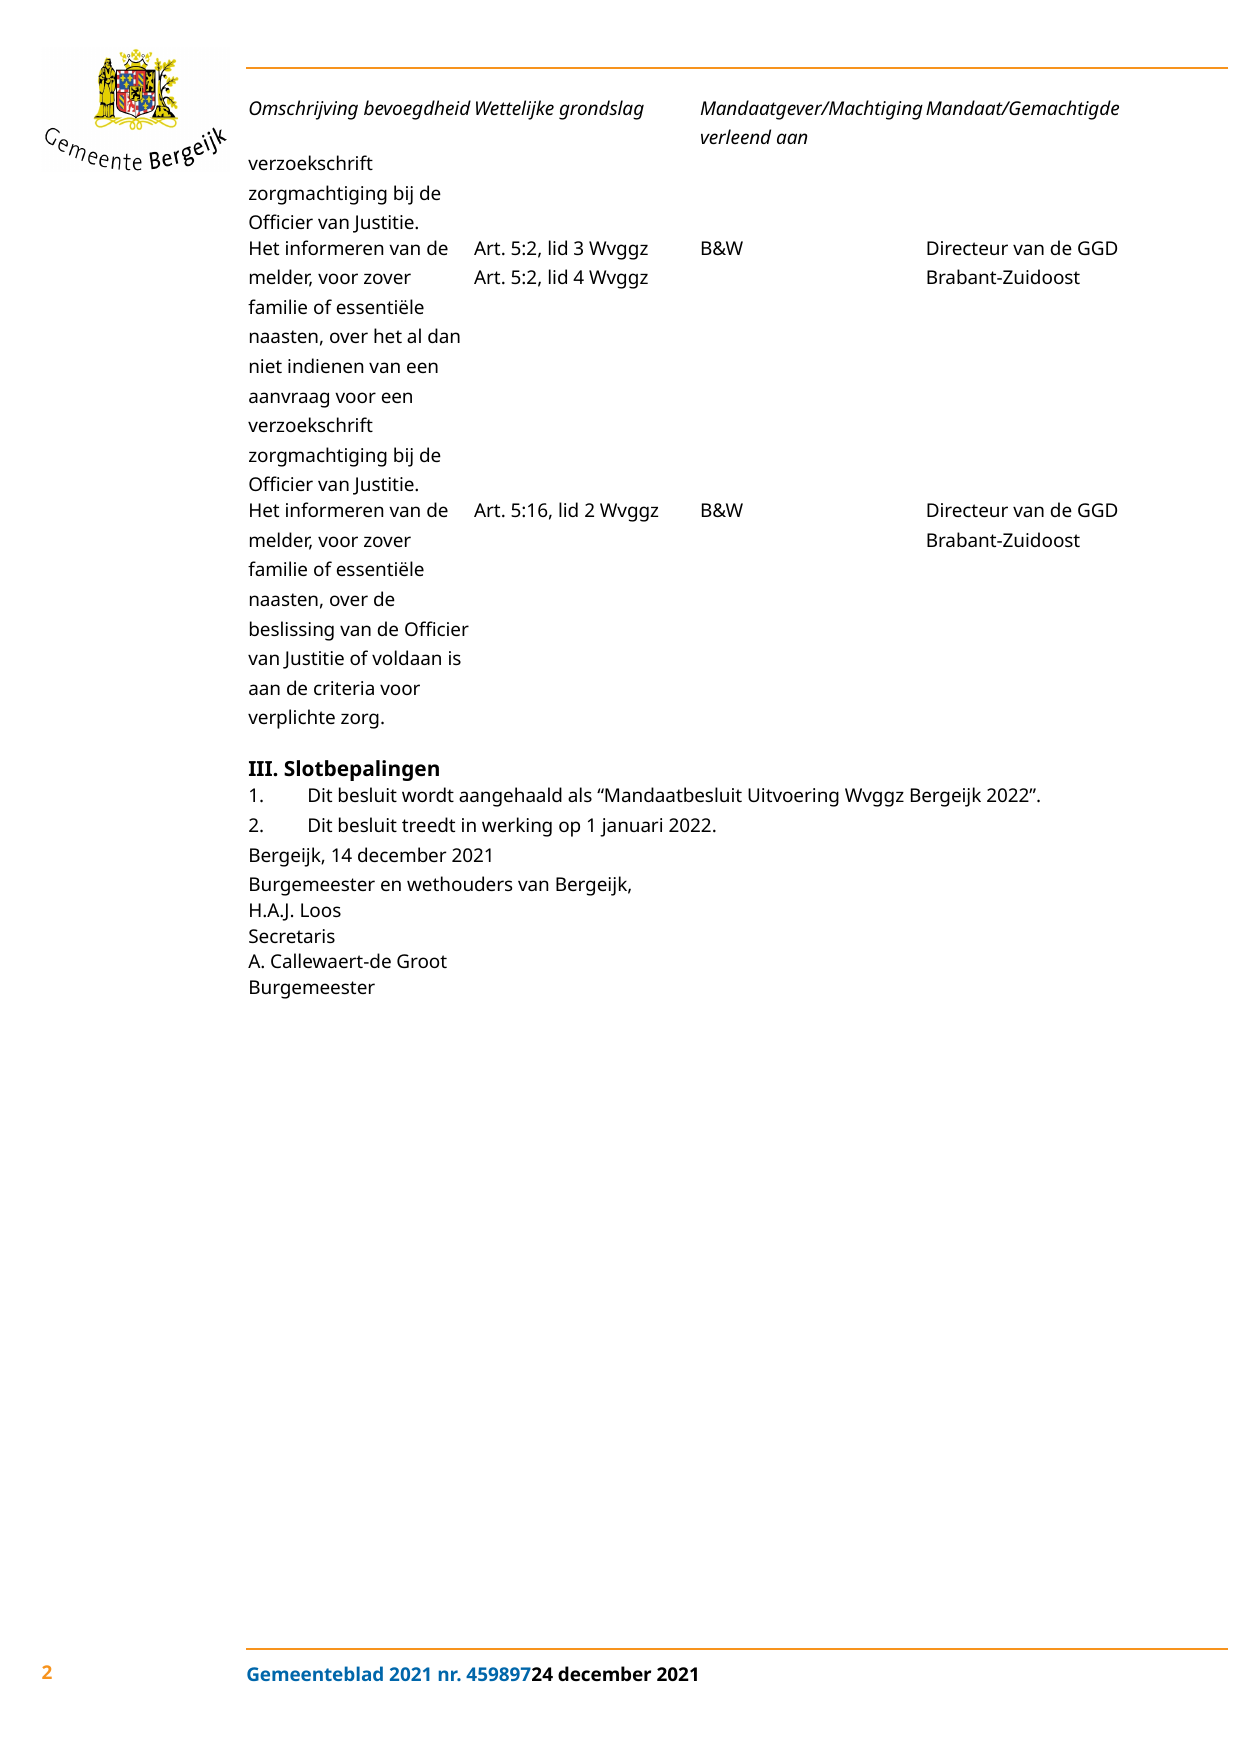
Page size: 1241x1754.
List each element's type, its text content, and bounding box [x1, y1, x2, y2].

table_cell Art. 5:16, lid 2 Wvggz [474, 498, 700, 730]
table_cell Directeur van de GGD Brabant-Zuidoost [926, 498, 1152, 730]
table_cell B&W [700, 498, 926, 730]
table_header Wettelijke grondslag [474, 95, 700, 150]
text A. Callewaert-de Groot [248, 949, 1152, 974]
list Dit besluit wordt aangehaald als “Mandaatbesluit Uitvoering Wvggz Bergeijk 2022”. [248, 783, 1152, 808]
text III. Slotbepalingen [248, 754, 1152, 783]
table_header Mandaatgever/Machtiging verleend aan [700, 95, 926, 150]
picture [41, 47, 231, 172]
text Secretaris [248, 923, 1152, 949]
table_cell Het informeren van de melder, voor zover familie of essentiële naasten, over het al dan niet indienen van een aanvraag voor een verzoekschrift zorgmachtiging bij de Officier van Justitie. [248, 235, 474, 497]
table_cell Art. 5:2, lid 3 Wvggz Art. 5:2, lid 4 Wvggz [474, 235, 700, 497]
table_header Omschrijving bevoegdheid [248, 95, 474, 150]
text Bergeijk, 14 december 2021 [248, 842, 1152, 868]
table_cell [700, 150, 926, 235]
text Burgemeester [248, 974, 1152, 1000]
text Burgemeester en wethouders van Bergeijk, [248, 871, 1152, 897]
table_cell Het informeren van de melder, voor zover familie of essentiële naasten, over de beslissing van de Officier van Justitie of voldaan is aan de criteria voor verplichte zorg. [248, 498, 474, 730]
text H.A.J. Loos [248, 897, 1152, 923]
table_cell verzoekschrift zorgmachtiging bij de Officier van Justitie. [248, 150, 474, 235]
table_cell B&W [700, 235, 926, 497]
table_cell [474, 150, 700, 235]
list Dit besluit treedt in werking op 1 januari 2022. [248, 812, 1152, 838]
table_cell Directeur van de GGD Brabant-Zuidoost [926, 235, 1152, 497]
table_header Mandaat/Gemachtigde [926, 95, 1152, 150]
table_cell [926, 150, 1152, 235]
